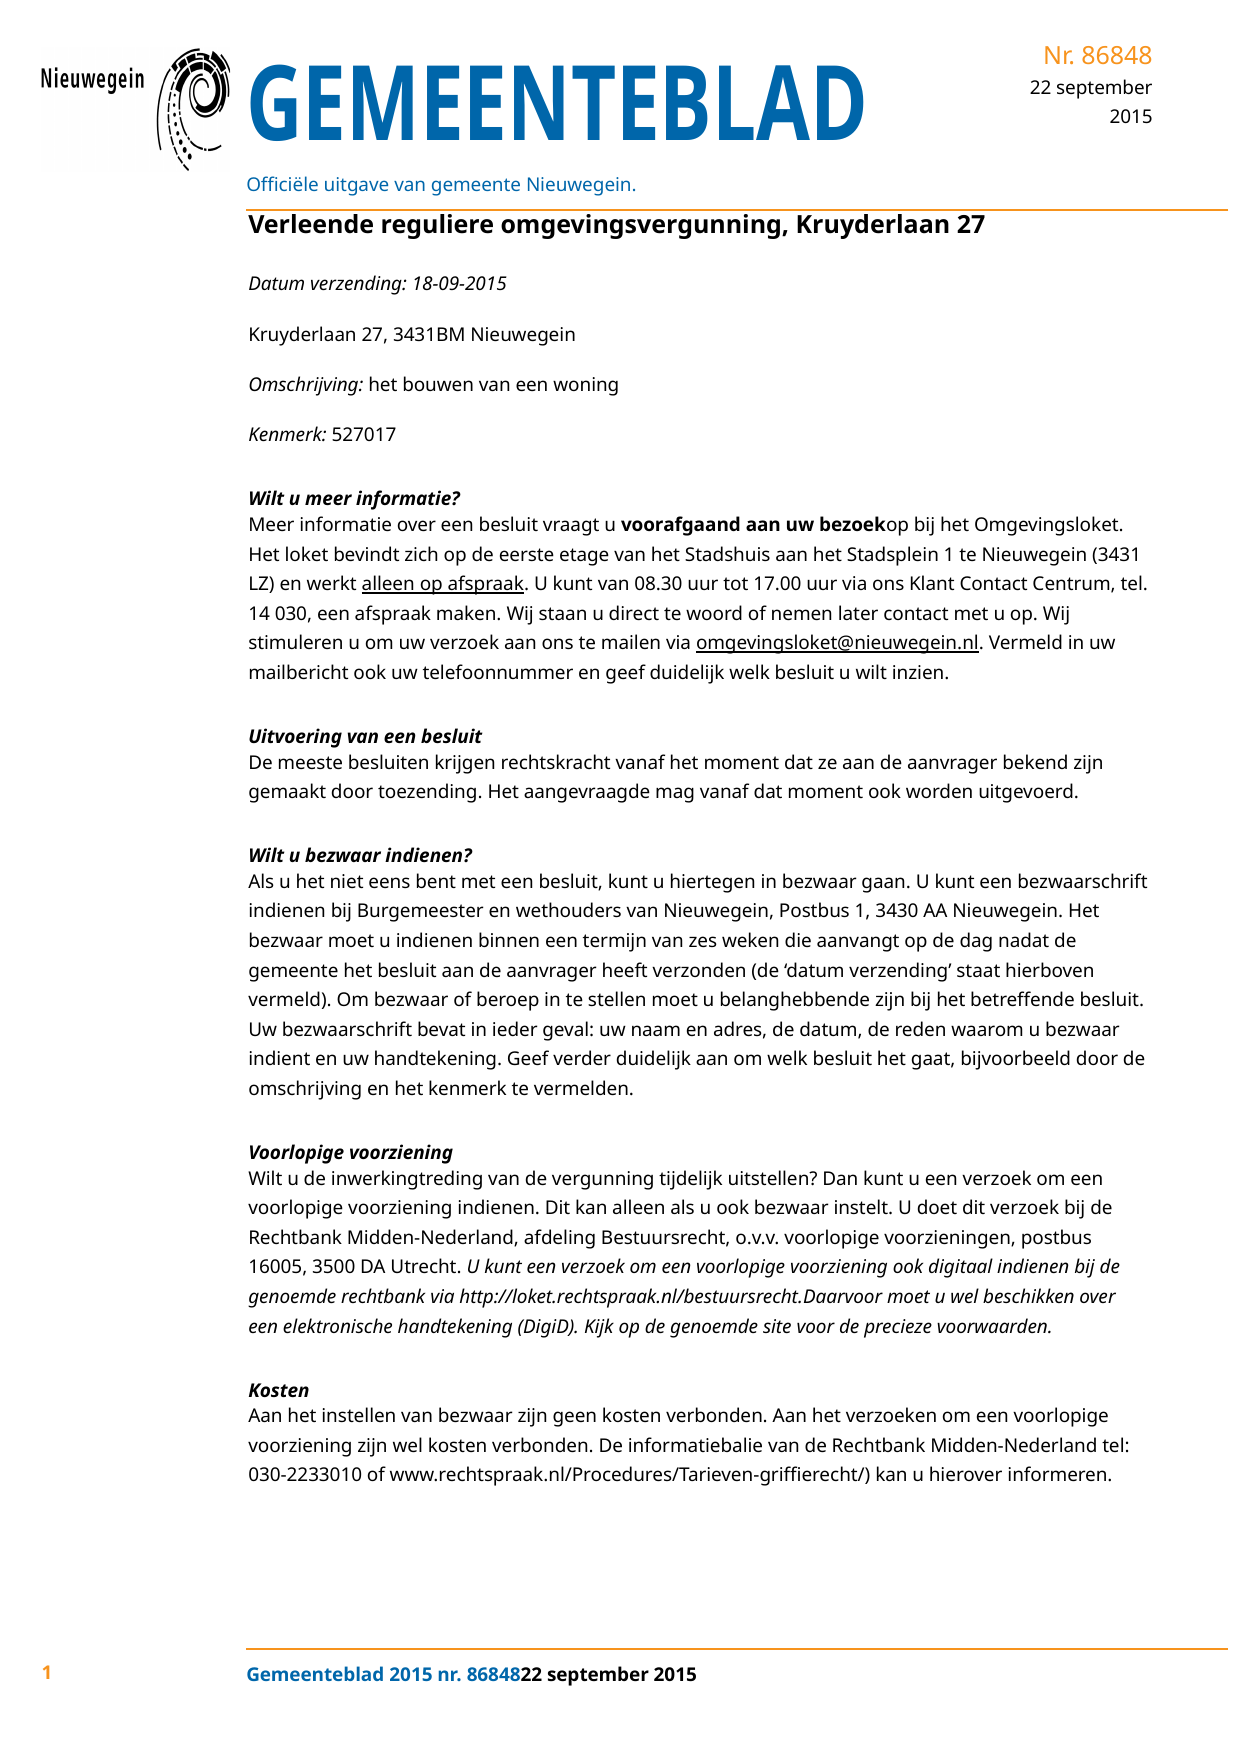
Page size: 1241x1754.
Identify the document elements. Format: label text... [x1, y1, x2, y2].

text Omschrijving: het bouwen van een woning [248, 371, 1152, 397]
text Wilt u meer informatie? [248, 486, 1152, 511]
text Uitvoering van een besluit [248, 723, 1152, 749]
text De meeste besluiten krijgen rechtskracht vanaf het moment dat ze aan de aanvrager bekend zijn gemaakt door toezending. Het aangevraagde mag vanaf dat moment ook worden uitgevoerd. [248, 749, 1152, 804]
text Als u het niet eens bent met een besluit, kunt u hiertegen in bezwaar gaan. U kunt een bezwaarschrift indienen bij Burgemeester en wethouders van Nieuwegein, Postbus 1, 3430 AA Nieuwegein. Het bezwaar moet u indienen binnen een termijn van zes weken die aanvangt op de dag nadat de gemeente het besluit aan de aanvrager heeft verzonden (de ‘datum verzending’ staat hierboven vermeld). Om bezwaar of beroep in te stellen moet u belanghebbende zijn bij het betreffende besluit. Uw bezwaarschrift bevat in ieder geval: uw naam en adres, de datum, de reden waarom u bezwaar indient en uw handtekening. Geef verder duidelijk aan om welk besluit het gaat, bijvoorbeeld door de omschrijving en het kenmerk te vermelden. [248, 868, 1152, 1101]
text Verleende reguliere omgevingsvergunning, Kruyderlaan 27 [248, 211, 1152, 241]
text Wilt u bezwaar indienen? [248, 842, 1152, 868]
text Kruyderlaan 27, 3431BM Nieuwegein [248, 321, 1152, 346]
text Aan het instellen van bezwaar zijn geen kosten verbonden. Aan het verzoeken om een voorlopige voorziening zijn wel kosten verbonden. De informatiebalie van de Rechtbank Midden-Nederland tel: 030-2233010 of www.rechtspraak.nl/Procedures/Tarieven-griffierecht/) kan u hierover informeren. [248, 1402, 1152, 1487]
text Wilt u de inwerkingtreding van de vergunning tijdelijk uitstellen? Dan kunt u een verzoek om een voorlopige voorziening indienen. Dit kan alleen als u ook bezwaar instelt. U doet dit verzoek bij de Rechtbank Midden-Nederland, afdeling Bestuursrecht, o.v.v. voorlopige voorzieningen, postbus 16005, 3500 DA Utrecht. U kunt een verzoek om een voorlopige voorziening ook digitaal indienen bij de genoemde rechtbank via http://loket.rechtspraak.nl/bestuursrecht.Daarvoor moet u wel beschikken over een elektronische handtekening (DigiD). Kijk op de genoemde site voor de precieze voorwaarden. [248, 1165, 1152, 1338]
text Voorlopige voorziening [248, 1139, 1152, 1165]
text Kenmerk: 527017 [248, 422, 1152, 447]
text Meer informatie over een besluit vraagt u voorafgaand aan uw bezoekop bij het Omgevingsloket. Het loket bevindt zich op de eerste etage van het Stadshuis aan het Stadsplein 1 te Nieuwegein (3431 LZ) en werkt alleen op afspraak. U kunt van 08.30 uur tot 17.00 uur via ons Klant Contact Centrum, tel. 14 030, een afspraak maken. Wij staan u direct te woord of nemen later contact met u op. Wij stimuleren u om uw verzoek aan ons te mailen via omgevingsloket@nieuwegein.nl. Vermeld in uw mailbericht ook uw telefoonnummer en geef duidelijk welk besluit u wilt inzien. [248, 511, 1152, 685]
text Datum verzending: 18-09-2015 [248, 270, 1152, 296]
picture [41, 47, 231, 172]
text Kosten [248, 1377, 1152, 1402]
